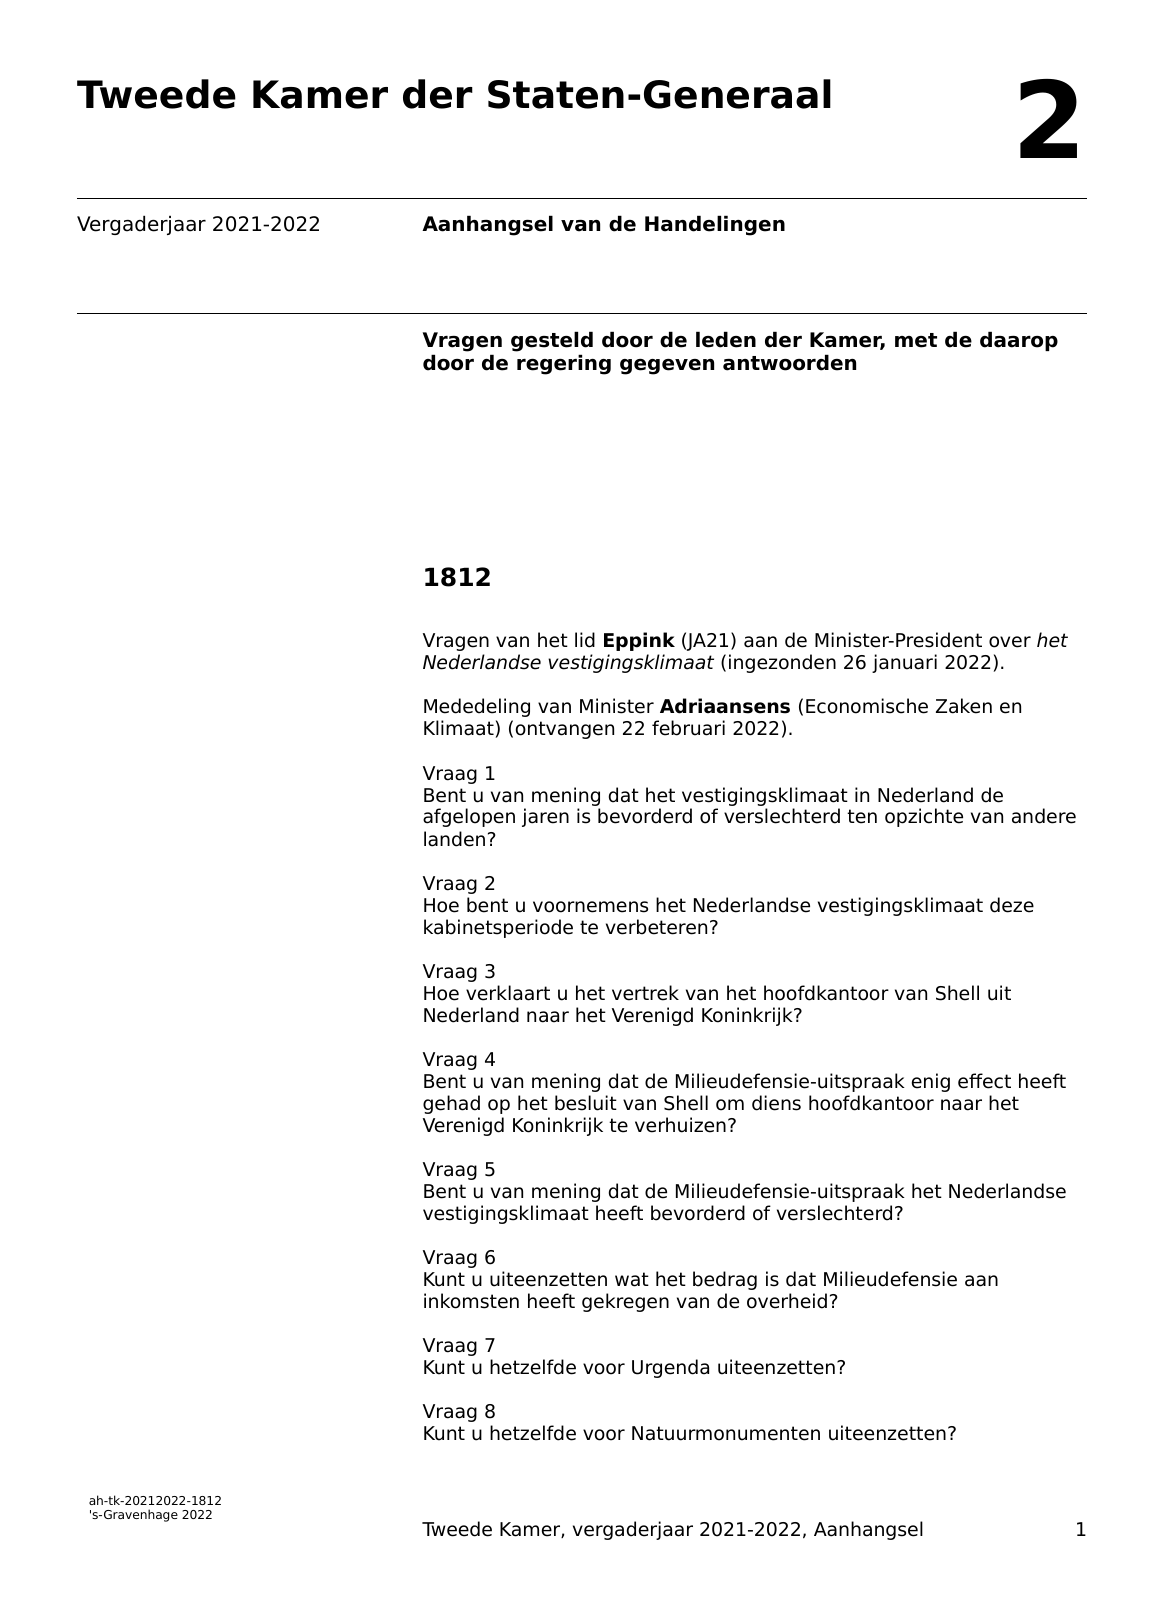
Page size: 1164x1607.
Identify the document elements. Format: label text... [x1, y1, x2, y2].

text Hoe bent u voornemens het Nederlandse vestigingsklimaat deze kabinetsperiode te verbeteren? [422, 894, 1087, 938]
text Vraag 8 [422, 1401, 1087, 1423]
table_cell Vragen gesteld door de leden der Kamer, met de daarop door de regering gegeven antwoorden [422, 314, 1087, 375]
table_header 2 [886, 59, 1087, 198]
text Kunt u hetzelfde voor Urgenda uiteenzetten? [422, 1357, 1087, 1379]
text Vraag 4 [422, 1049, 1087, 1071]
text Vraag 7 [422, 1335, 1087, 1357]
text Vraag 2 [422, 873, 1087, 894]
text Vraag 5 [422, 1159, 1087, 1181]
text Mededeling van Minister Adriaansens (Economische Zaken en Klimaat) (ontvangen 22 februari 2022). [422, 696, 1087, 740]
text ah-tk-20212022-1812 [88, 1494, 323, 1508]
text Bent u van mening dat het vestigingsklimaat in Nederland de afgelopen jaren is bevorderd of verslechterd ten opzichte van andere landen? [422, 784, 1087, 850]
text 's-Gravenhage 2022 [88, 1508, 323, 1522]
table_cell [77, 314, 422, 375]
text Bent u van mening dat de Milieudefensie-uitspraak het Nederlandse vestigingsklimaat heeft bevorderd of verslechterd? [422, 1181, 1087, 1225]
text Vraag 6 [422, 1247, 1087, 1269]
text Kunt u hetzelfde voor Natuurmonumenten uiteenzetten? [422, 1423, 1087, 1445]
table_cell Aanhangsel van de Handelingen [422, 199, 1087, 313]
text Vraag 3 [422, 961, 1087, 983]
table_header Tweede Kamer der Staten-Generaal [77, 59, 886, 198]
table_cell Vergaderjaar 2021-2022 [77, 199, 422, 313]
text Bent u van mening dat de Milieudefensie-uitspraak enig effect heeft gehad op het besluit van Shell om diens hoofdkantoor naar het Verenigd Koninkrijk te verhuizen? [422, 1071, 1087, 1137]
text 1812 [422, 563, 1087, 592]
text Kunt u uiteenzetten wat het bedrag is dat Milieudefensie aan inkomsten heeft gekregen van de overheid? [422, 1269, 1087, 1313]
text Vragen van het lid Eppink (JA21) aan de Minister-President over het Nederlandse vestigingsklimaat (ingezonden 26 januari 2022). [422, 630, 1087, 674]
text Hoe verklaart u het vertrek van het hoofdkantoor van Shell uit Nederland naar het Verenigd Koninkrijk? [422, 983, 1087, 1027]
text Vraag 1 [422, 762, 1087, 784]
